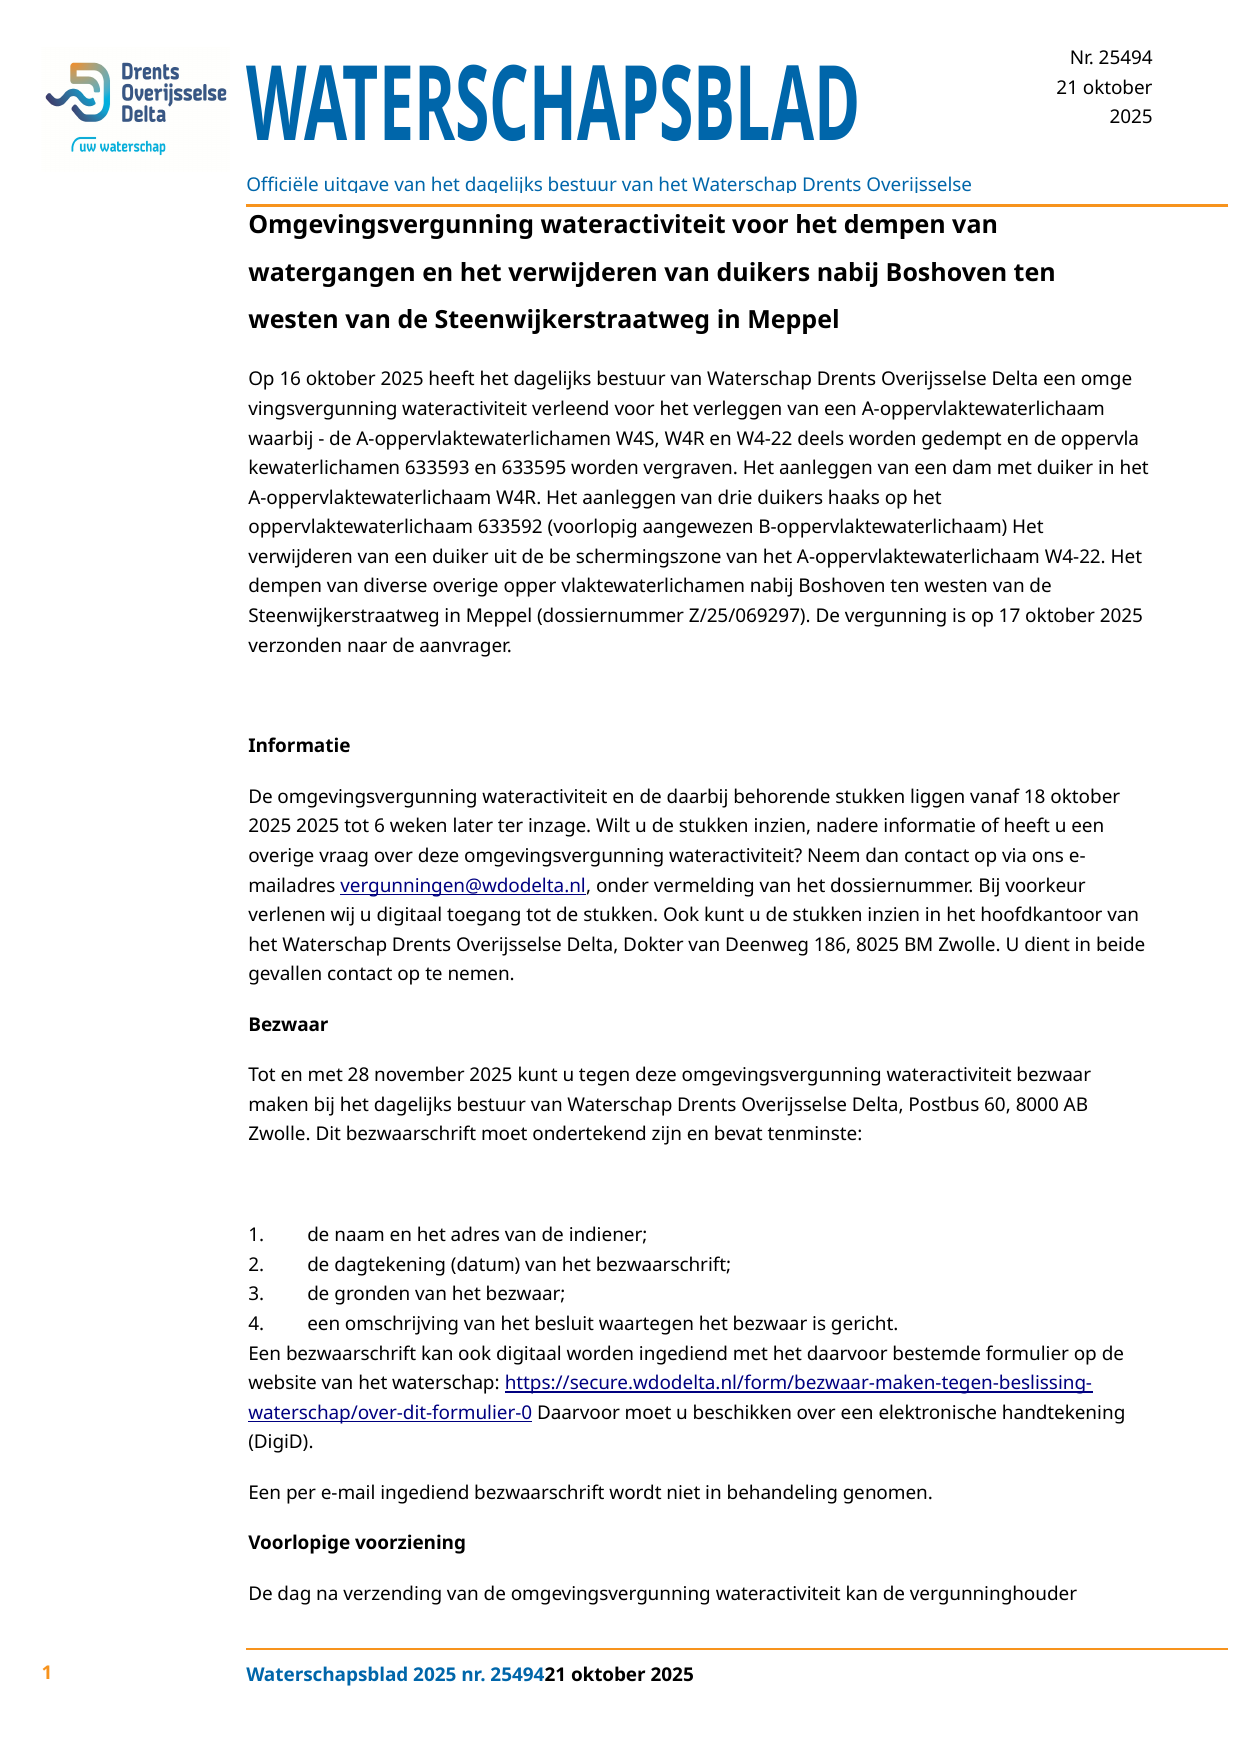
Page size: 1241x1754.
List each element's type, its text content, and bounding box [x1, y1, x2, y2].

list een omschrijving van het besluit waartegen het bezwaar is gericht. [248, 1310, 1152, 1336]
text Bezwaar [248, 1011, 1152, 1037]
text Een bezwaarschrift kan ook digitaal worden ingediend met het daarvoor bestemde formulier op de website van het waterschap: https://secure.wdodelta.nl/form/bezwaar-maken-tegen-beslissing-waterschap/over-dit-formulier-0 Daarvoor moet u beschikken over een elektronische handtekening (DigiD). [248, 1340, 1152, 1454]
text Op 16 oktober 2025 heeft het dagelijks bestuur van Waterschap Drents Overijsselse Delta een omge vingsvergunning wateractiviteit verleend voor het verleggen van een A-oppervlaktewaterlichaam waarbij - de A-oppervlaktewaterlichamen W4S, W4R en W4-22 deels worden gedempt en de oppervla kewaterlichamen 633593 en 633595 worden vergraven. Het aanleggen van een dam met duiker in het A-oppervlaktewaterlichaam W4R. Het aanleggen van drie duikers haaks op het oppervlaktewaterlichaam 633592 (voorlopig aangewezen B-oppervlaktewaterlichaam) Het verwijderen van een duiker uit de be schermingszone van het A-oppervlaktewaterlichaam W4-22. Het dempen van diverse overige opper vlaktewaterlichamen nabij Boshoven ten westen van de Steenwijkerstraatweg in Meppel (dossiernummer Z/25/069297). De vergunning is op 17 oktober 2025 verzonden naar de aanvrager. [248, 366, 1152, 657]
list de dagtekening (datum) van het bezwaarschrift; [248, 1251, 1152, 1277]
list de naam en het adres van de indiener; [248, 1221, 1152, 1247]
text De dag na verzending van de omgevingsvergunning wateractiviteit kan de vergunninghouder [248, 1580, 1152, 1605]
text Een per e-mail ingediend bezwaarschrift wordt niet in behandeling genomen. [248, 1479, 1152, 1504]
text Omgevingsvergunning wateractiviteit voor het dempen van watergangen en het verwijderen van duikers nabij Boshoven ten westen van de Steenwijkerstraatweg in Meppel [248, 207, 1152, 336]
list de gronden van het bezwaar; [248, 1281, 1152, 1306]
text Voorlopige voorziening [248, 1529, 1152, 1555]
text Tot en met 28 november 2025 kunt u tegen deze omgevingsvergunning wateractiviteit bezwaar maken bij het dagelijks bestuur van Waterschap Drents Overijsselse Delta, Postbus 60, 8000 AB Zwolle. Dit bezwaarschrift moet ondertekend zijn en bevat tenminste: [248, 1061, 1152, 1146]
picture [41, 47, 231, 172]
text De omgevingsvergunning wateractiviteit en de daarbij behorende stukken liggen vanaf 18 oktober 2025 2025 tot 6 weken later ter inzage. Wilt u de stukken inzien, nadere informatie of heeft u een overige vraag over deze omgevingsvergunning wateractiviteit? Neem dan contact op via ons e-mailadres vergunningen@wdodelta.nl, onder vermelding van het dossiernummer. Bij voorkeur verlenen wij u digitaal toegang tot de stukken. Ook kunt u de stukken inzien in het hoofdkantoor van het Waterschap Drents Overijsselse Delta, Dokter van Deenweg 186, 8025 BM Zwolle. U dient in beide gevallen contact op te nemen. [248, 783, 1152, 986]
text Informatie [248, 733, 1152, 758]
